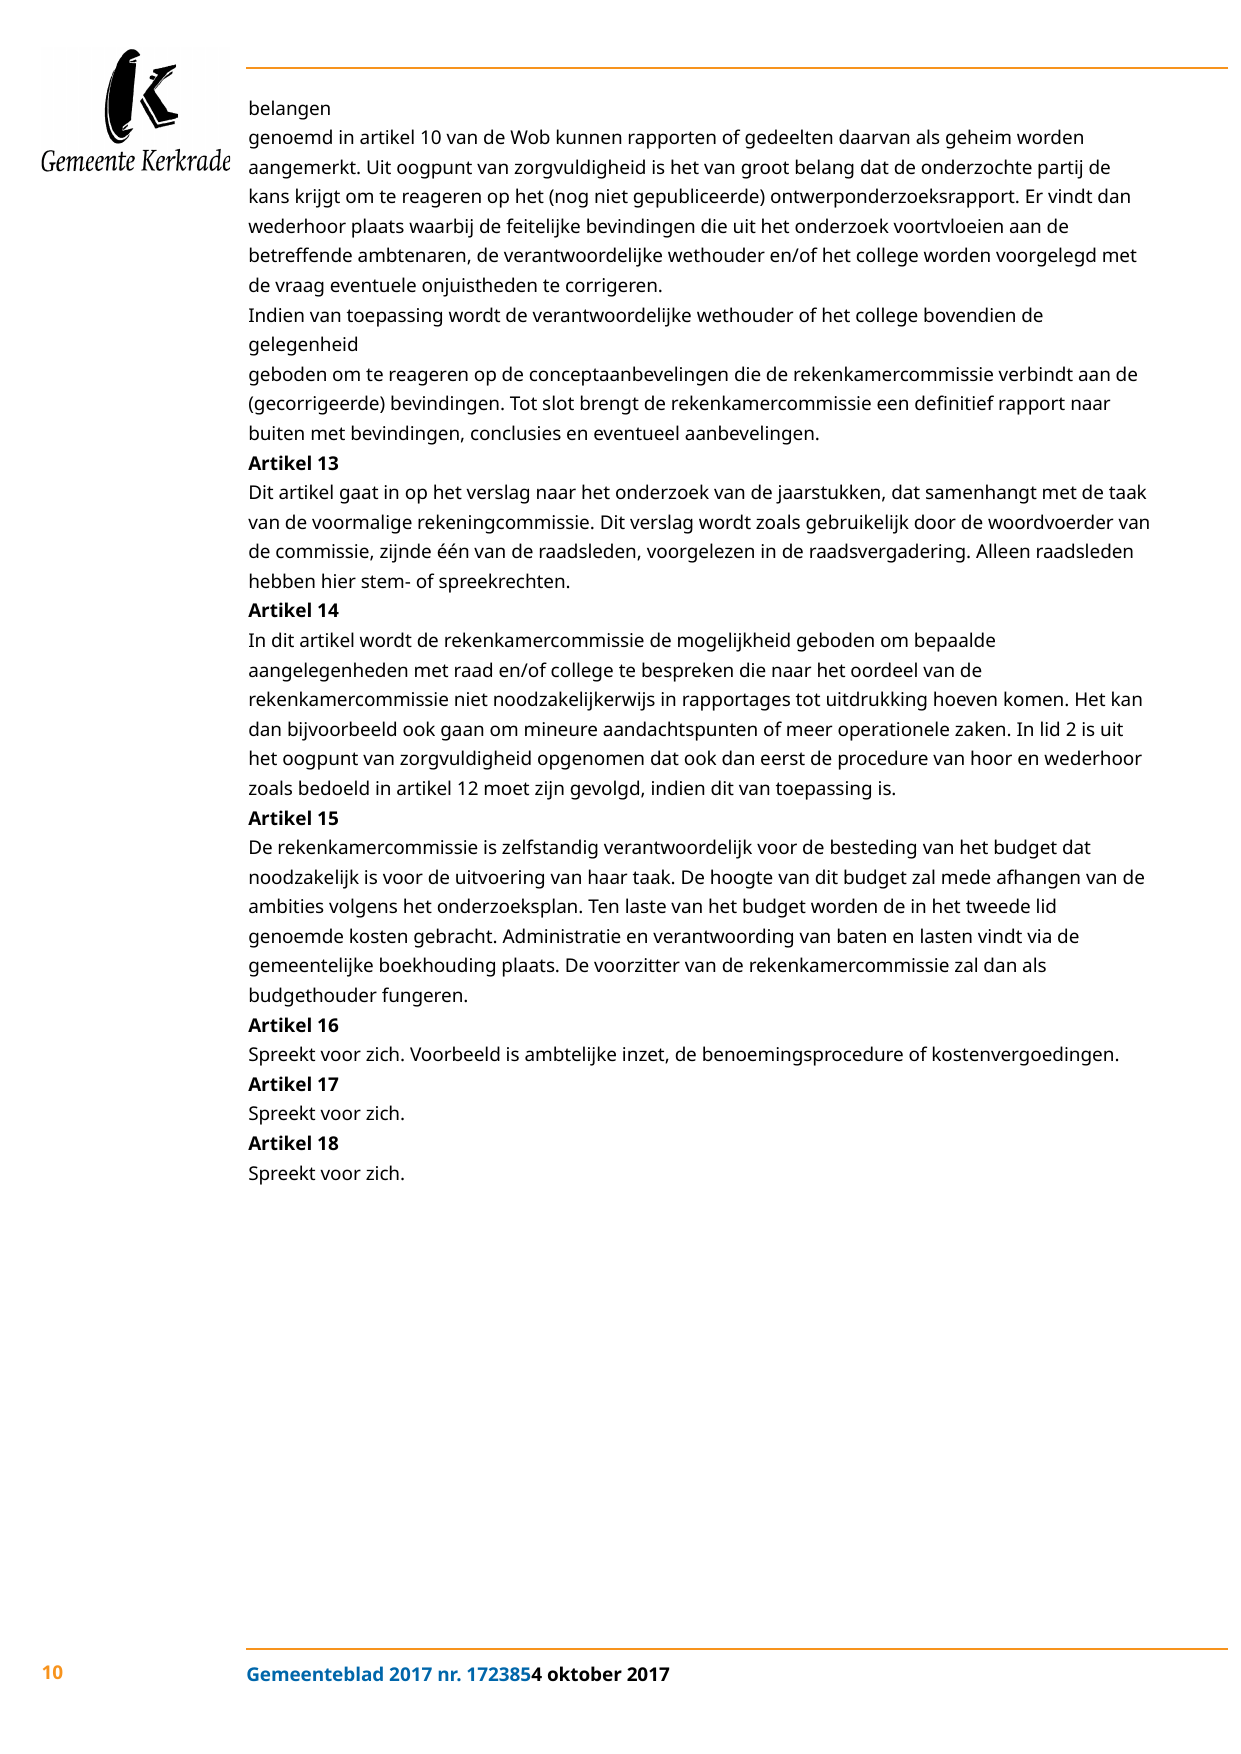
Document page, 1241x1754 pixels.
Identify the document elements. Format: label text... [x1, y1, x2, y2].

text In dit artikel wordt de rekenkamercommissie de mogelijkheid geboden om bepaalde aangelegenheden met raad en/of college te bespreken die naar het oordeel van de rekenkamercommissie niet noodzakelijkerwijs in rapportages tot uitdrukking hoeven komen. Het kan dan bijvoorbeeld ook gaan om mineure aandachtspunten of meer operationele zaken. In lid 2 is uit het oogpunt van zorgvuldigheid opgenomen dat ook dan eerst de procedure van hoor en wederhoor zoals bedoeld in artikel 12 moet zijn gevolgd, indien dit van toepassing is. [248, 627, 1152, 801]
text genoemd in artikel 10 van de Wob kunnen rapporten of gedeelten daarvan als geheim worden aangemerkt. Uit oogpunt van zorgvuldigheid is het van groot belang dat de onderzochte partij de kans krijgt om te reageren op het (nog niet gepubliceerde) ontwerponderzoeksrapport. Er vindt dan wederhoor plaats waarbij de feitelijke bevindingen die uit het onderzoek voortvloeien aan de betreffende ambtenaren, de verantwoordelijke wethouder en/of het college worden voorgelegd met de vraag eventuele onjuistheden te corrigeren. [248, 124, 1152, 298]
text Dit artikel gaat in op het verslag naar het onderzoek van de jaarstukken, dat samenhangt met de taak van de voormalige rekeningcommissie. Dit verslag wordt zoals gebruikelijk door de woordvoerder van de commissie, zijnde één van de raadsleden, voorgelezen in de raadsvergadering. Alleen raadsleden hebben hier stem- of spreekrechten. [248, 479, 1152, 594]
text Artikel 15 [248, 805, 1152, 831]
text Artikel 13 [248, 450, 1152, 476]
text Artikel 16 [248, 1012, 1152, 1038]
text De rekenkamercommissie is zelfstandig verantwoordelijk voor de besteding van het budget dat noodzakelijk is voor de uitvoering van haar taak. De hoogte van dit budget zal mede afhangen van de ambities volgens het onderzoeksplan. Ten laste van het budget worden de in het tweede lid genoemde kosten gebracht. Administratie en verantwoording van baten en lasten vindt via de gemeentelijke boekhouding plaats. De voorzitter van de rekenkamercommissie zal dan als budgethouder fungeren. [248, 834, 1152, 1008]
text geboden om te reageren op de conceptaanbevelingen die de rekenkamercommissie verbindt aan de [248, 361, 1152, 387]
text Indien van toepassing wordt de verantwoordelijke wethouder of het college bovendien de gelegenheid [248, 302, 1152, 357]
picture [41, 47, 231, 172]
text Artikel 14 [248, 598, 1152, 623]
text Artikel 18 [248, 1130, 1152, 1156]
text Spreekt voor zich. [248, 1101, 1152, 1126]
text Spreekt voor zich. Voorbeeld is ambtelijke inzet, de benoemingsprocedure of kostenvergoedingen. [248, 1041, 1152, 1067]
text Artikel 17 [248, 1071, 1152, 1097]
text Spreekt voor zich. [248, 1160, 1152, 1186]
text (gecorrigeerde) bevindingen. Tot slot brengt de rekenkamercommissie een definitief rapport naar buiten met bevindingen, conclusies en eventueel aanbevelingen. [248, 391, 1152, 446]
text belangen [248, 95, 1152, 121]
